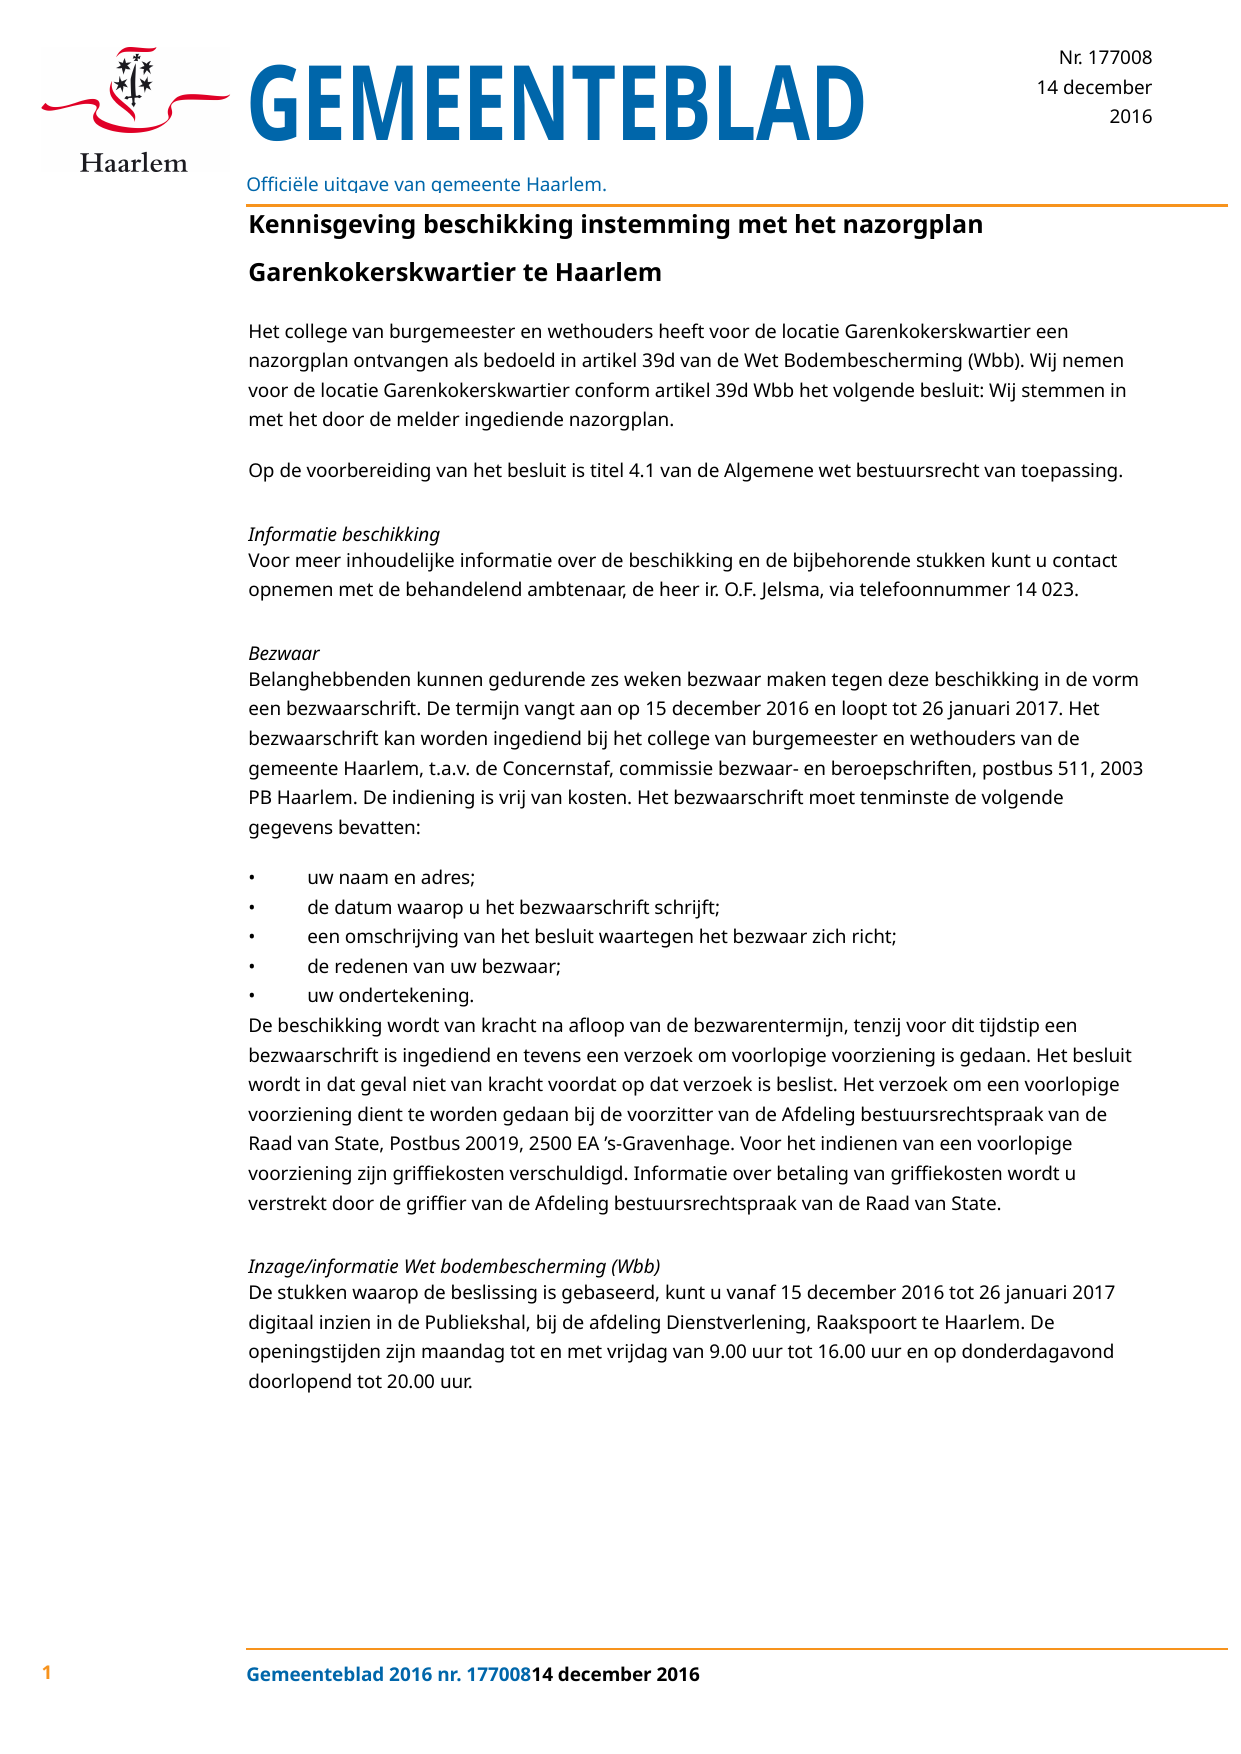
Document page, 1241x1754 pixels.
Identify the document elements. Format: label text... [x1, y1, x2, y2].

list een omschrijving van het besluit waartegen het bezwaar zich richt; [248, 923, 1152, 949]
text Het college van burgemeester en wethouders heeft voor de locatie Garenkokerskwartier een nazorgplan ontvangen als bedoeld in artikel 39d van de Wet Bodembescherming (Wbb). Wij nemen voor de locatie Garenkokerskwartier conform artikel 39d Wbb het volgende besluit: Wij stemmen in met het door de melder ingediende nazorgplan. [248, 318, 1152, 432]
list de datum waarop u het bezwaarschrift schrijft; [248, 894, 1152, 920]
text Bezwaar [248, 640, 1152, 666]
text Voor meer inhoudelijke informatie over de beschikking en de bijbehorende stukken kunt u contact opnemen met de behandelend ambtenaar, de heer ir. O.F. Jelsma, via telefoonnummer 14 023. [248, 547, 1152, 602]
text Belanghebbenden kunnen gedurende zes weken bezwaar maken tegen deze beschikking in de vorm een bezwaarschrift. De termijn vangt aan op 15 december 2016 en loopt tot 26 januari 2017. Het bezwaarschrift kan worden ingediend bij het college van burgemeester en wethouders van de gemeente Haarlem, t.a.v. de Concernstaf, commissie bezwaar- en beroepschriften, postbus 511, 2003 PB Haarlem. De indiening is vrij van kosten. Het bezwaarschrift moet tenminste de volgende gegevens bevatten: [248, 666, 1152, 840]
text Kennisgeving beschikking instemming met het nazorgplan Garenkokerskwartier te Haarlem [248, 207, 1152, 288]
list uw ondertekening. [248, 983, 1152, 1008]
text Informatie beschikking [248, 521, 1152, 547]
text Inzage/informatie Wet bodembescherming (Wbb) [248, 1254, 1152, 1279]
text De stukken waarop de beslissing is gebaseerd, kunt u vanaf 15 december 2016 tot 26 januari 2017 digitaal inzien in de Publiekshal, bij de afdeling Dienstverlening, Raakspoort te Haarlem. De openingstijden zijn maandag tot en met vrijdag van 9.00 uur tot 16.00 uur en op donderdagavond doorlopend tot 20.00 uur. [248, 1279, 1152, 1394]
text De beschikking wordt van kracht na afloop van de bezwarentermijn, tenzij voor dit tijdstip een bezwaarschrift is ingediend en tevens een verzoek om voorlopige voorziening is gedaan. Het besluit wordt in dat geval niet van kracht voordat op dat verzoek is beslist. Het verzoek om een voorlopige voorziening dient te worden gedaan bij de voorzitter van de Afdeling bestuursrechtspraak van de Raad van State, Postbus 20019, 2500 EA ’s-Gravenhage. Voor het indienen van een voorlopige voorziening zijn griffiekosten verschuldigd. Informatie over betaling van griffiekosten wordt u verstrekt door de griffier van de Afdeling bestuursrechtspraak van de Raad van State. [248, 1012, 1152, 1216]
text Op de voorbereiding van het besluit is titel 4.1 van de Algemene wet bestuursrecht van toepassing. [248, 457, 1152, 483]
picture [41, 47, 231, 172]
list de redenen van uw bezwaar; [248, 953, 1152, 979]
list uw naam en adres; [248, 864, 1152, 890]
